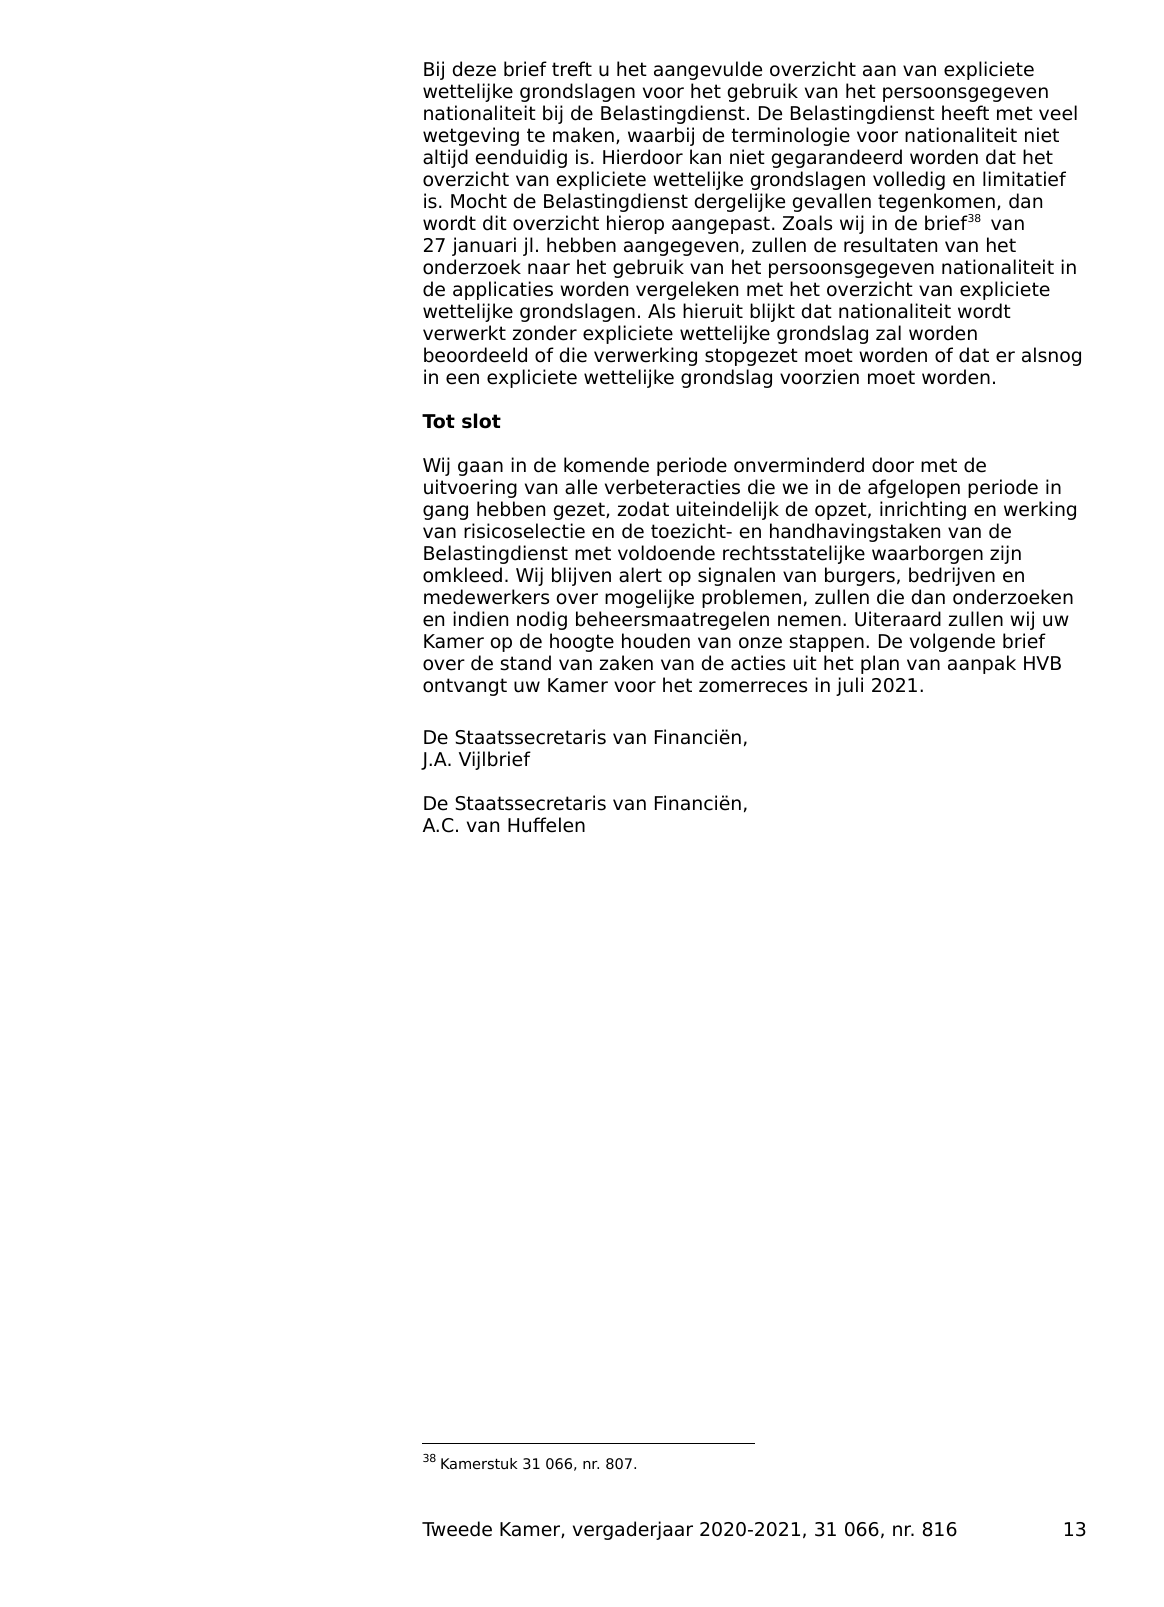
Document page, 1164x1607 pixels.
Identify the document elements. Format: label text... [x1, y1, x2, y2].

text Kamerstuk 31 066, nr. 807. [422, 1452, 1087, 1474]
text De Staatssecretaris van Financiën, J.A. Vijlbrief [422, 727, 1087, 771]
text Wij gaan in de komende periode onverminderd door met de uitvoering van alle verbeteracties die we in de afgelopen periode in gang hebben gezet, zodat uiteindelijk de opzet, inrichting en werking van risicoselectie en de toezicht- en handhavingstaken van de Belastingdienst met voldoende rechtsstatelijke waarborgen zijn omkleed. Wij blijven alert op signalen van burgers, bedrijven en medewerkers over mogelijke problemen, zullen die dan onderzoeken en indien nodig beheersmaatregelen nemen. Uiteraard zullen wij uw Kamer op de hoogte houden van onze stappen. De volgende brief over de stand van zaken van de acties uit het plan van aanpak HVB ontvangt uw Kamer voor het zomerreces in juli 2021. [422, 455, 1087, 697]
text De Staatssecretaris van Financiën, A.C. van Huffelen [422, 793, 1087, 837]
text Bij deze brief treft u het aangevulde overzicht aan van expliciete wettelijke grondslagen voor het gebruik van het persoonsgegeven nationaliteit bij de Belastingdienst. De Belastingdienst heeft met veel wetgeving te maken, waarbij de terminologie voor nationaliteit niet altijd eenduidig is. Hierdoor kan niet gegarandeerd worden dat het overzicht van expliciete wettelijke grondslagen volledig en limitatief is. Mocht de Belastingdienst dergelijke gevallen tegenkomen, dan wordt dit overzicht hierop aangepast. Zoals wij in de brief van 27 januari jl. hebben aangegeven, zullen de resultaten van het onderzoek naar het gebruik van het persoonsgegeven nationaliteit in de applicaties worden vergeleken met het overzicht van expliciete wettelijke grondslagen. Als hieruit blijkt dat nationaliteit wordt verwerkt zonder expliciete wettelijke grondslag zal worden beoordeeld of die verwerking stopgezet moet worden of dat er alsnog in een expliciete wettelijke grondslag voorzien moet worden. [422, 59, 1087, 389]
subtitle Tot slot [422, 411, 1087, 433]
